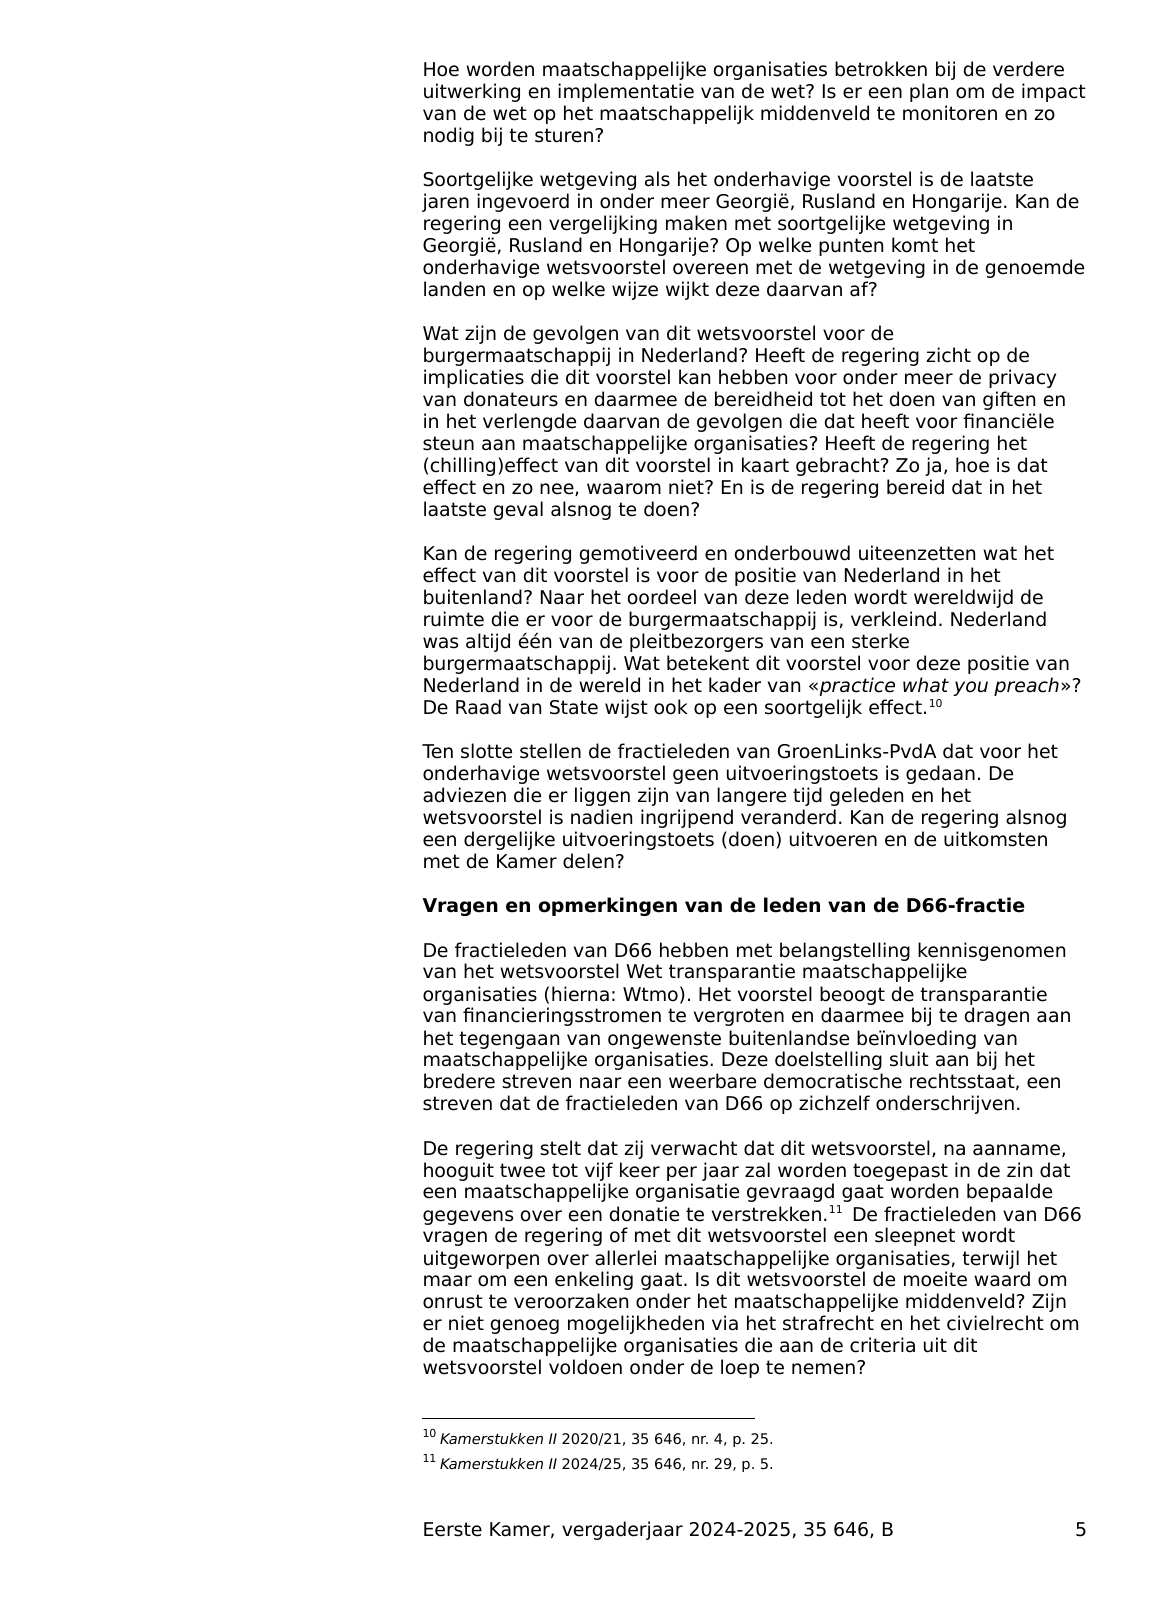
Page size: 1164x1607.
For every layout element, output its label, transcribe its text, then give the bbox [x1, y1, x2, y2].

text Ten slotte stellen de fractieleden van GroenLinks-PvdA dat voor het onderhavige wetsvoorstel geen uitvoeringstoets is gedaan. De adviezen die er liggen zijn van langere tijd geleden en het wetsvoorstel is nadien ingrijpend veranderd. Kan de regering alsnog een dergelijke uitvoeringstoets (doen) uitvoeren en de uitkomsten met de Kamer delen? [422, 741, 1087, 873]
text Kan de regering gemotiveerd en onderbouwd uiteenzetten wat het effect van dit voorstel is voor de positie van Nederland in het buitenland? Naar het oordeel van deze leden wordt wereldwijd de ruimte die er voor de burgermaatschappij is, verkleind. Nederland was altijd één van de pleitbezorgers van een sterke burgermaatschappij. Wat betekent dit voorstel voor deze positie van Nederland in de wereld in het kader van «practice what you preach»? De Raad van State wijst ook op een soortgelijk effect. [422, 543, 1087, 719]
text Hoe worden maatschappelijke organisaties betrokken bij de verdere uitwerking en implementatie van de wet? Is er een plan om de impact van de wet op het maatschappelijk middenveld te monitoren en zo nodig bij te sturen? [422, 59, 1087, 147]
text De regering stelt dat zij verwacht dat dit wetsvoorstel, na aanname, hooguit twee tot vijf keer per jaar zal worden toegepast in de zin dat een maatschappelijke organisatie gevraagd gaat worden bepaalde gegevens over een donatie te verstrekken. De fractieleden van D66 vragen de regering of met dit wetsvoorstel een sleepnet wordt uitgeworpen over allerlei maatschappelijke organisaties, terwijl het maar om een enkeling gaat. Is dit wetsvoorstel de moeite waard om onrust te veroorzaken onder het maatschappelijke middenveld? Zijn er niet genoeg mogelijkheden via het strafrecht en het civielrecht om de maatschappelijke organisaties die aan de criteria uit dit wetsvoorstel voldoen onder de loep te nemen? [422, 1137, 1087, 1379]
text Vragen en opmerkingen van de leden van de D66-fractie [422, 895, 1087, 917]
text Soortgelijke wetgeving als het onderhavige voorstel is de laatste jaren ingevoerd in onder meer Georgië, Rusland en Hongarije. Kan de regering een vergelijking maken met soortgelijke wetgeving in Georgië, Rusland en Hongarije? Op welke punten komt het onderhavige wetsvoorstel overeen met de wetgeving in de genoemde landen en op welke wijze wijkt deze daarvan af? [422, 169, 1087, 301]
text Wat zijn de gevolgen van dit wetsvoorstel voor de burgermaatschappij in Nederland? Heeft de regering zicht op de implicaties die dit voorstel kan hebben voor onder meer de privacy van donateurs en daarmee de bereidheid tot het doen van giften en in het verlengde daarvan de gevolgen die dat heeft voor financiële steun aan maatschappelijke organisaties? Heeft de regering het (chilling)effect van dit voorstel in kaart gebracht? Zo ja, hoe is dat effect en zo nee, waarom niet? En is de regering bereid dat in het laatste geval alsnog te doen? [422, 323, 1087, 521]
text Kamerstukken II 2024/25, 35 646, nr. 29, p. 5. [422, 1452, 1087, 1474]
text De fractieleden van D66 hebben met belangstelling kennisgenomen van het wetsvoorstel Wet transparantie maatschappelijke organisaties (hierna: Wtmo). Het voorstel beoogt de transparantie van financieringsstromen te vergroten en daarmee bij te dragen aan het tegengaan van ongewenste buitenlandse beïnvloeding van maatschappelijke organisaties. Deze doelstelling sluit aan bij het bredere streven naar een weerbare democratische rechtsstaat, een streven dat de fractieleden van D66 op zichzelf onderschrijven. [422, 939, 1087, 1115]
text Kamerstukken II 2020/21, 35 646, nr. 4, p. 25. [422, 1427, 1087, 1449]
